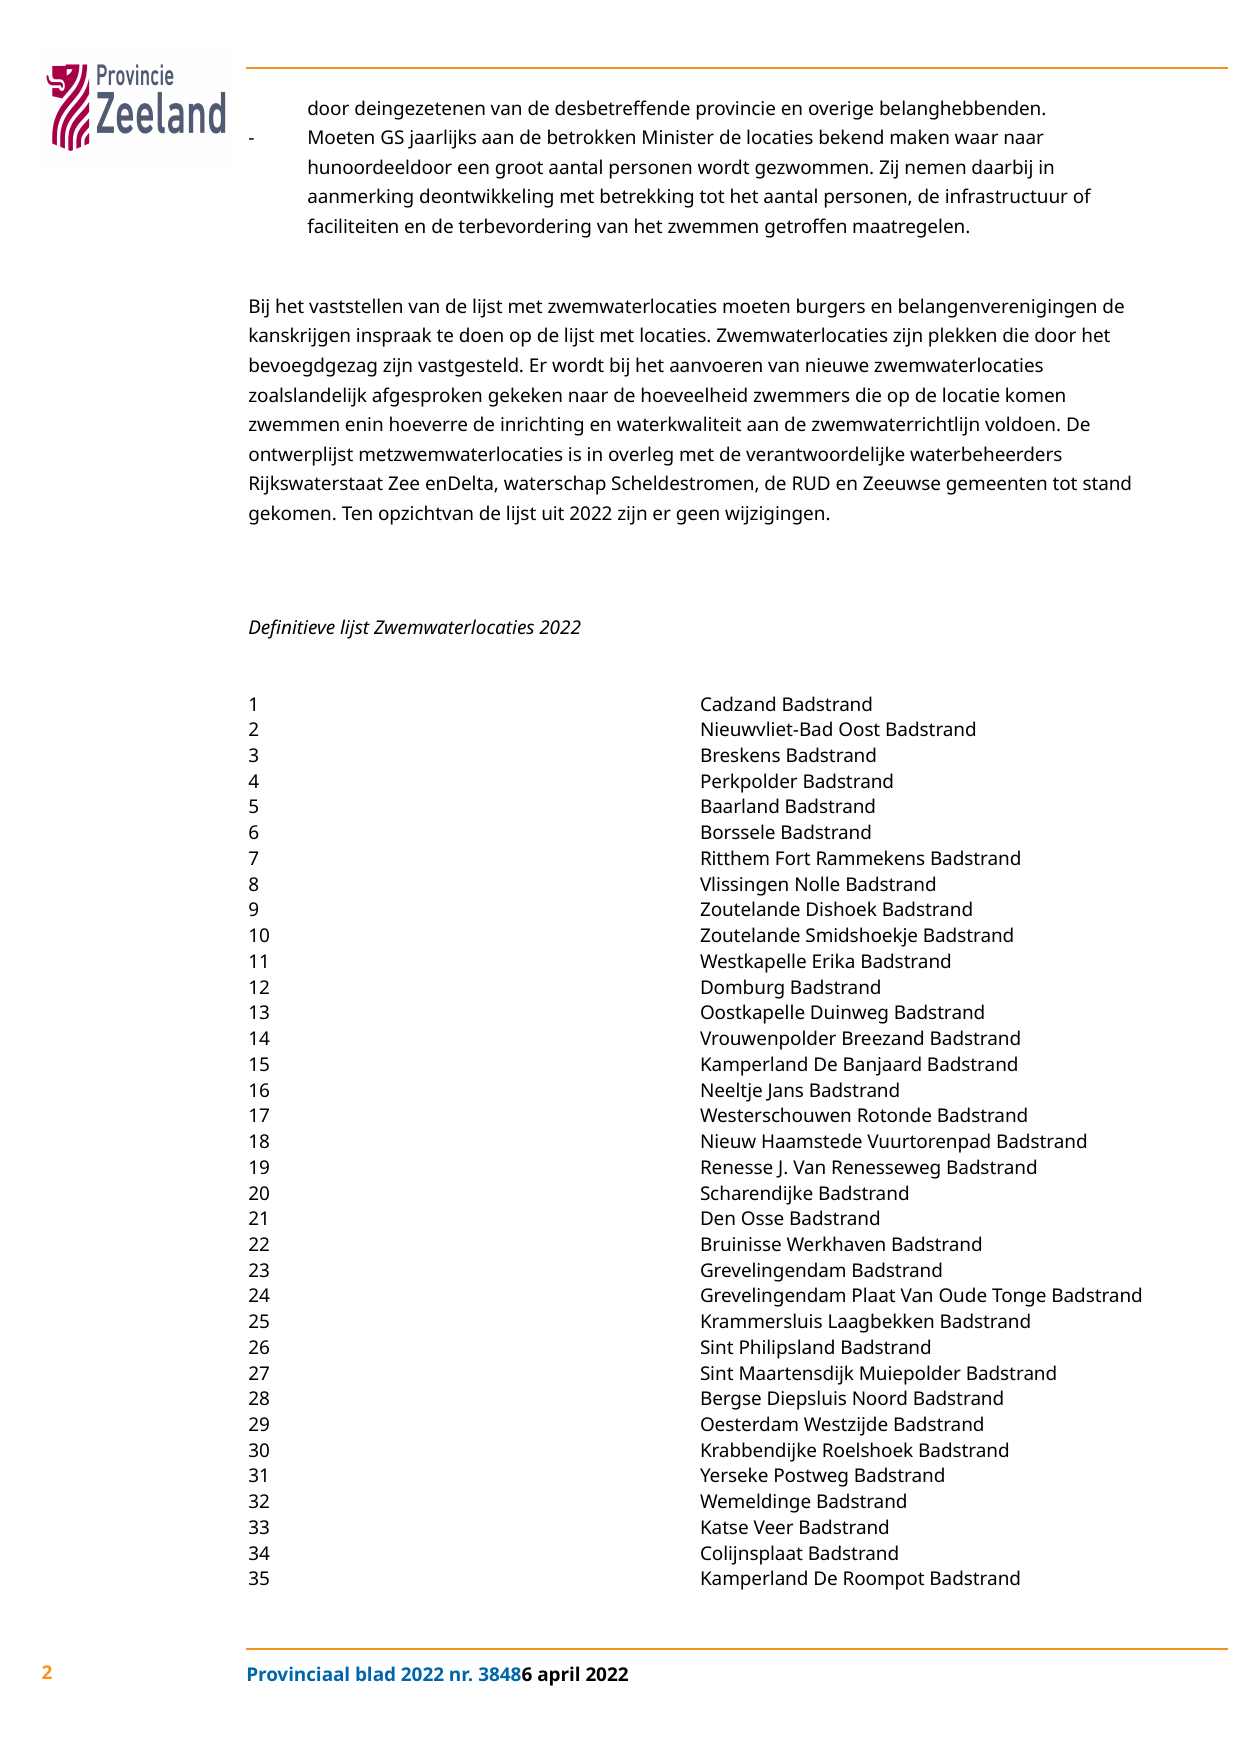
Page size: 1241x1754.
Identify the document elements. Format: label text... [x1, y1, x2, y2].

table_cell 14 [248, 1025, 700, 1051]
table_cell 2 [248, 717, 700, 742]
table_cell 20 [248, 1180, 700, 1205]
table_cell 5 [248, 794, 700, 819]
table_cell 33 [248, 1514, 700, 1540]
table_cell Oesterdam Westzijde Badstrand [700, 1411, 1152, 1437]
table_cell Wemeldinge Badstrand [700, 1489, 1152, 1514]
table_cell Sint Maartensdijk Muiepolder Badstrand [700, 1360, 1152, 1386]
table_cell 25 [248, 1308, 700, 1334]
table_cell Kamperland De Banjaard Badstrand [700, 1051, 1152, 1077]
picture [41, 47, 231, 172]
table_cell 27 [248, 1360, 700, 1386]
table_cell 30 [248, 1437, 700, 1463]
table_cell 34 [248, 1540, 700, 1566]
table_cell 12 [248, 974, 700, 999]
table_cell 9 [248, 897, 700, 922]
table_cell 7 [248, 845, 700, 871]
table_cell 6 [248, 820, 700, 845]
table_cell 8 [248, 871, 700, 897]
table_header 1 [248, 691, 700, 717]
table_cell Vlissingen Nolle Badstrand [700, 871, 1152, 897]
table_cell Domburg Badstrand [700, 974, 1152, 999]
table_cell 23 [248, 1257, 700, 1283]
table_cell Breskens Badstrand [700, 742, 1152, 768]
table_cell 17 [248, 1103, 700, 1128]
table_cell Neeltje Jans Badstrand [700, 1077, 1152, 1102]
table_cell 4 [248, 768, 700, 794]
table_cell Borssele Badstrand [700, 820, 1152, 845]
table_cell 10 [248, 923, 700, 948]
table_cell Nieuwvliet-Bad Oost Badstrand [700, 717, 1152, 742]
table_cell Perkpolder Badstrand [700, 768, 1152, 794]
text Bij het vaststellen van de lijst met zwemwaterlocaties moeten burgers en belangenverenigingen de kanskrijgen inspraak te doen op de lijst met locaties. Zwemwaterlocaties zijn plekken die door het bevoegdgezag zijn vastgesteld. Er wordt bij het aanvoeren van nieuwe zwemwaterlocaties zoalslandelijk afgesproken gekeken naar de hoeveelheid zwemmers die op de locatie komen zwemmen enin hoeverre de inrichting en waterkwaliteit aan de zwemwaterrichtlijn voldoen. De ontwerplijst metzwemwaterlocaties is in overleg met de verantwoordelijke waterbeheerders Rijkswaterstaat Zee enDelta, waterschap Scheldestromen, de RUD en Zeeuwse gemeenten tot stand gekomen. Ten opzichtvan de lijst uit 2022 zijn er geen wijzigingen. [248, 293, 1152, 526]
table_cell 31 [248, 1463, 700, 1488]
table_cell Sint Philipsland Badstrand [700, 1334, 1152, 1360]
table_cell Bergse Diepsluis Noord Badstrand [700, 1386, 1152, 1411]
table_cell Westerschouwen Rotonde Badstrand [700, 1103, 1152, 1128]
table_cell Baarland Badstrand [700, 794, 1152, 819]
table_cell 18 [248, 1128, 700, 1154]
table_cell 15 [248, 1051, 700, 1077]
table_cell Vrouwenpolder Breezand Badstrand [700, 1025, 1152, 1051]
table_cell 16 [248, 1077, 700, 1102]
table_cell Colijnsplaat Badstrand [700, 1540, 1152, 1566]
table_cell 11 [248, 948, 700, 974]
table_cell 13 [248, 1000, 700, 1025]
table_cell 26 [248, 1334, 700, 1360]
list Moeten GS jaarlijks aan de betrokken Minister de locaties bekend maken waar naar hunoordeeldoor een groot aantal personen wordt gezwommen. Zij nemen daarbij in aanmerking deontwikkeling met betrekking tot het aantal personen, de infrastructuur of faciliteiten en de terbevordering van het zwemmen getroffen maatregelen. [248, 124, 1152, 239]
table_cell 22 [248, 1231, 700, 1257]
table_cell 19 [248, 1154, 700, 1180]
table_cell Kamperland De Roompot Badstrand [700, 1566, 1152, 1591]
table_cell Grevelingendam Badstrand [700, 1257, 1152, 1283]
list door deingezetenen van de desbetreffende provincie en overige belanghebbenden. [248, 95, 1152, 121]
text Definitieve lijst Zwemwaterlocaties 2022 [248, 614, 1152, 640]
table_cell Zoutelande Smidshoekje Badstrand [700, 923, 1152, 948]
table_cell 3 [248, 742, 700, 768]
table_cell 24 [248, 1283, 700, 1308]
table_cell 29 [248, 1411, 700, 1437]
table_cell Grevelingendam Plaat Van Oude Tonge Badstrand [700, 1283, 1152, 1308]
table_cell Yerseke Postweg Badstrand [700, 1463, 1152, 1488]
table_cell Scharendijke Badstrand [700, 1180, 1152, 1205]
table_cell Nieuw Haamstede Vuurtorenpad Badstrand [700, 1128, 1152, 1154]
table_cell Katse Veer Badstrand [700, 1514, 1152, 1540]
table_cell Krammersluis Laagbekken Badstrand [700, 1308, 1152, 1334]
table_cell 28 [248, 1386, 700, 1411]
table_cell Den Osse Badstrand [700, 1205, 1152, 1231]
table_cell Renesse J. Van Renesseweg Badstrand [700, 1154, 1152, 1180]
table_cell Oostkapelle Duinweg Badstrand [700, 1000, 1152, 1025]
table_cell 35 [248, 1566, 700, 1591]
table_cell Ritthem Fort Rammekens Badstrand [700, 845, 1152, 871]
table_cell Westkapelle Erika Badstrand [700, 948, 1152, 974]
table_cell Krabbendijke Roelshoek Badstrand [700, 1437, 1152, 1463]
table_header Cadzand Badstrand [700, 691, 1152, 717]
table_cell Bruinisse Werkhaven Badstrand [700, 1231, 1152, 1257]
table_cell Zoutelande Dishoek Badstrand [700, 897, 1152, 922]
table_cell 32 [248, 1489, 700, 1514]
table_cell 21 [248, 1205, 700, 1231]
